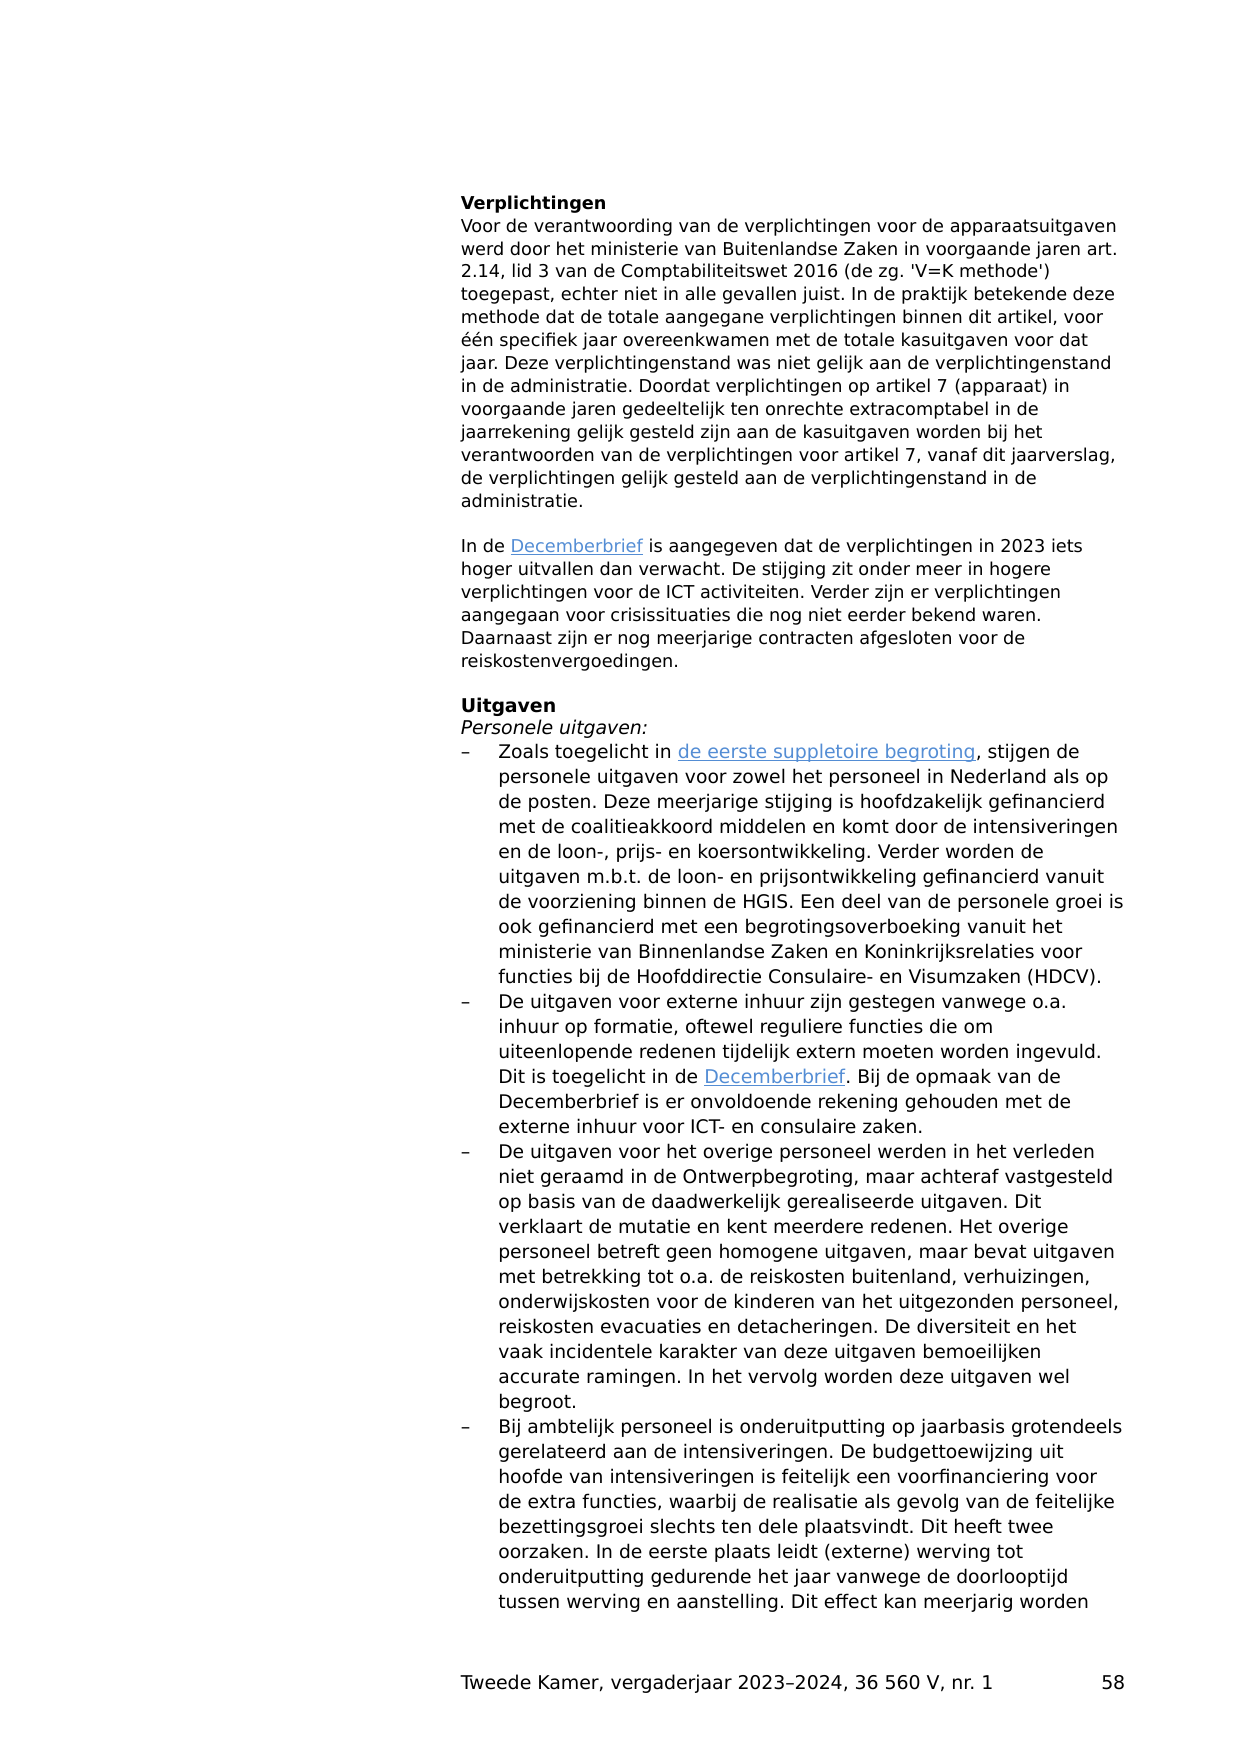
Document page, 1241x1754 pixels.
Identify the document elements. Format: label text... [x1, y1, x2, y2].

text Uitgaven Personele uitgaven: [461, 695, 1125, 739]
list Zoals toegelicht in de eerste suppletoire begroting, stijgen de personele uitgaven voor zowel het personeel in Nederland als op de posten. Deze meerjarige stijging is hoofdzakelijk gefinancierd met de coalitieakkoord middelen en komt door de intensiveringen en de loon-, prijs- en koersontwikkeling. Verder worden de uitgaven m.b.t. de loon- en prijsontwikkeling gefinancierd vanuit de voorziening binnen de HGIS. Een deel van de personele groei is ook gefinancierd met een begrotingsoverboeking vanuit het ministerie van Binnenlandse Zaken en Koninkrijksrelaties voor functies bij de Hoofddirectie Consulaire- en Visumzaken (HDCV). [461, 739, 1125, 989]
list De uitgaven voor externe inhuur zijn gestegen vanwege o.a. inhuur op formatie, oftewel reguliere functies die om uiteenlopende redenen tijdelijk extern moeten worden ingevuld. Dit is toegelicht in de Decemberbrief. Bij de opmaak van de Decemberbrief is er onvoldoende rekening gehouden met de externe inhuur voor ICT- en consulaire zaken. [461, 989, 1125, 1139]
text In de Decemberbrief is aangegeven dat de verplichtingen in 2023 iets hoger uitvallen dan verwacht. De stijging zit onder meer in hogere verplichtingen voor de ICT activiteiten. Verder zijn er verplichtingen aangegaan voor crisissituaties die nog niet eerder bekend waren. Daarnaast zijn er nog meerjarige contracten afgesloten voor de reiskostenvergoedingen. [461, 534, 1125, 672]
list Bij ambtelijk personeel is onderuitputting op jaarbasis grotendeels gerelateerd aan de intensiveringen. De budgettoewijzing uit hoofde van intensiveringen is feitelijk een voorfinanciering voor de extra functies, waarbij de realisatie als gevolg van de feitelijke bezettingsgroei slechts ten dele plaatsvindt. Dit heeft twee oorzaken. In de eerste plaats leidt (externe) werving tot onderuitputting gedurende het jaar vanwege de doorlooptijd tussen werving en aanstelling. Dit effect kan meerjarig worden [461, 1414, 1125, 1614]
list De uitgaven voor het overige personeel werden in het verleden niet geraamd in de Ontwerpbegroting, maar achteraf vastgesteld op basis van de daadwerkelijk gerealiseerde uitgaven. Dit verklaart de mutatie en kent meerdere redenen. Het overige personeel betreft geen homogene uitgaven, maar bevat uitgaven met betrekking tot o.a. de reiskosten buitenland, verhuizingen, onderwijskosten voor de kinderen van het uitgezonden personeel, reiskosten evacuaties en detacheringen. De diversiteit en het vaak incidentele karakter van deze uitgaven bemoeilijken accurate ramingen. In het vervolg worden deze uitgaven wel begroot. [461, 1139, 1125, 1414]
text Verplichtingen Voor de verantwoording van de verplichtingen voor de apparaatsuitgaven werd door het ministerie van Buitenlandse Zaken in voorgaande jaren art. 2.14, lid 3 van de Comptabiliteitswet 2016 (de zg. 'V=K methode') toegepast, echter niet in alle gevallen juist. In de praktijk betekende deze methode dat de totale aangegane verplichtingen binnen dit artikel, voor één specifiek jaar overeenkwamen met de totale kasuitgaven voor dat jaar. Deze verplichtingenstand was niet gelijk aan de verplichtingenstand in de administratie. Doordat verplichtingen op artikel 7 (apparaat) in voorgaande jaren gedeeltelijk ten onrechte extracomptabel in de jaarrekening gelijk gesteld zijn aan de kasuitgaven worden bij het verantwoorden van de verplichtingen voor artikel 7, vanaf dit jaarverslag, de verplichtingen gelijk gesteld aan de verplichtingenstand in de administratie. [461, 191, 1125, 512]
